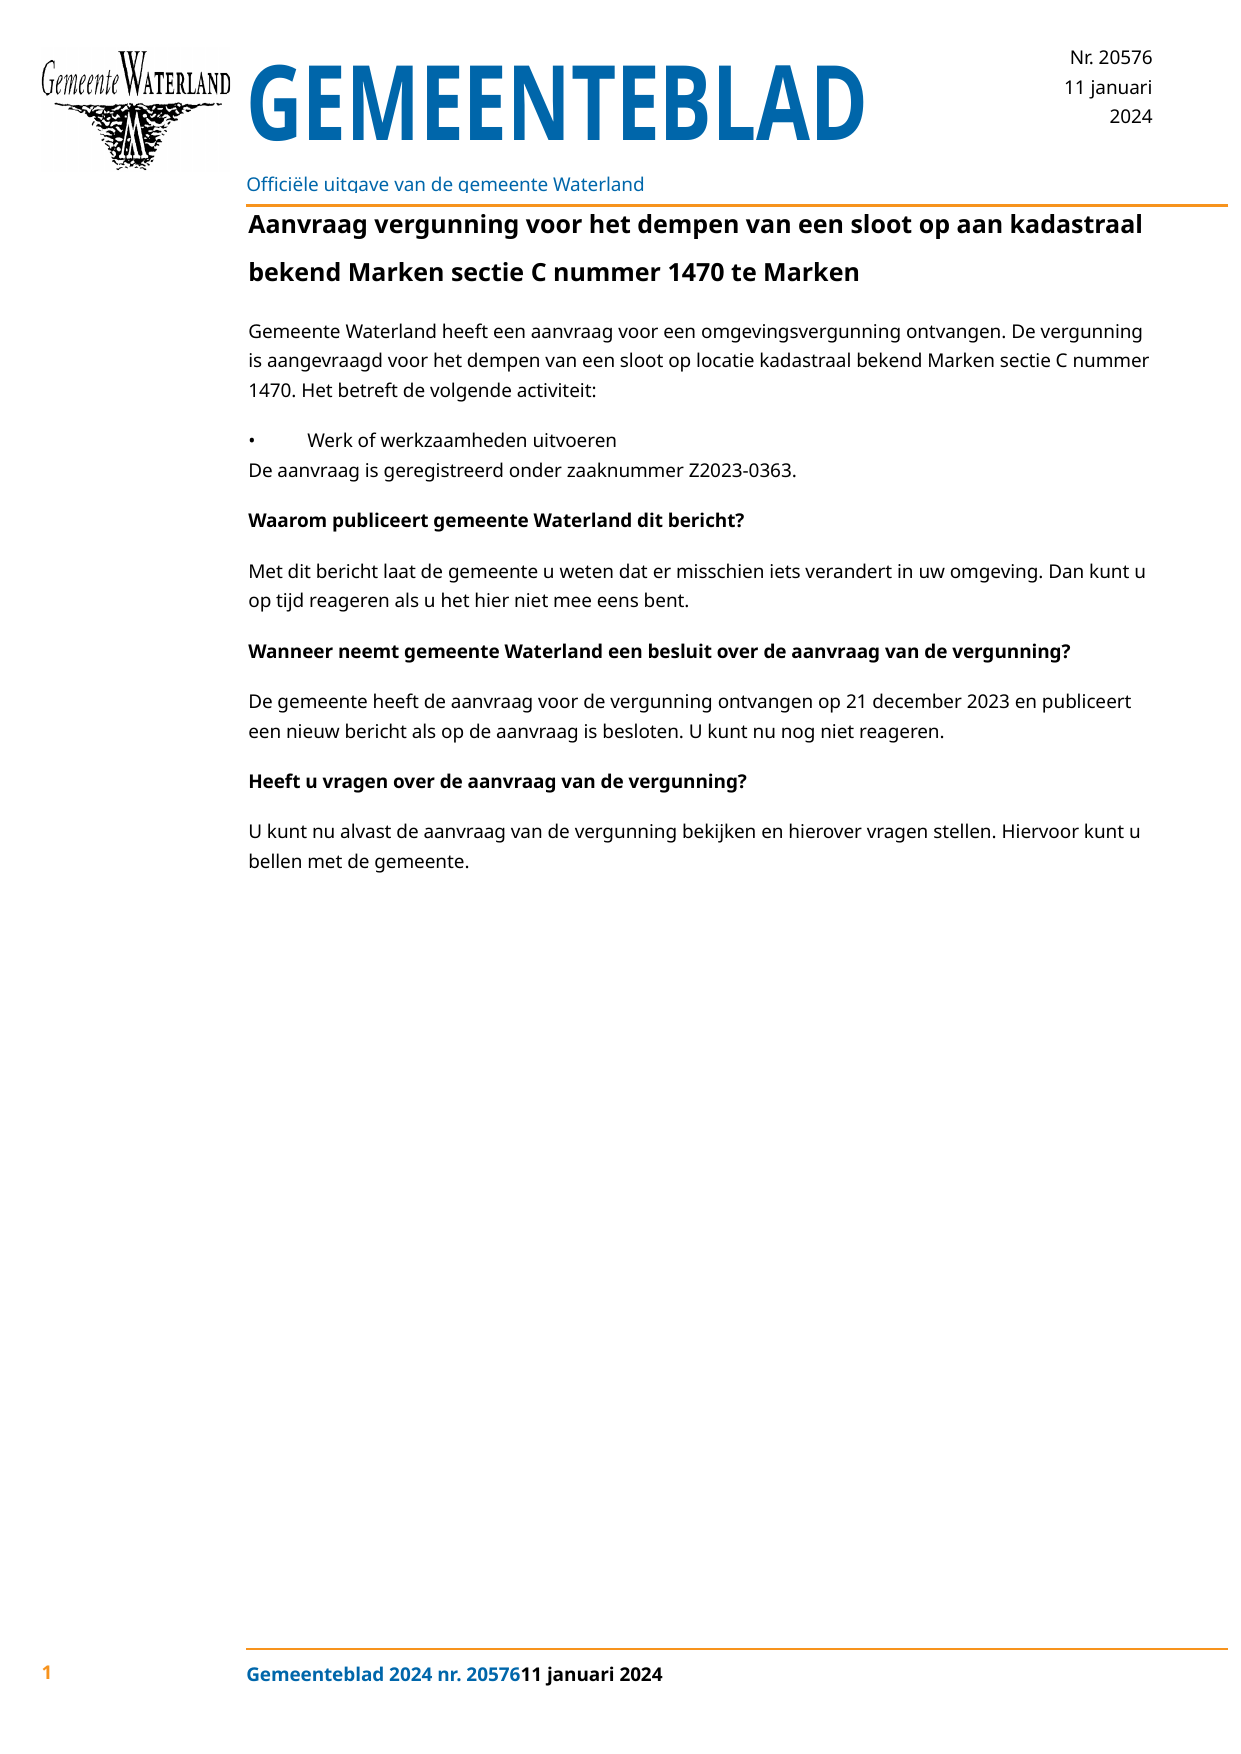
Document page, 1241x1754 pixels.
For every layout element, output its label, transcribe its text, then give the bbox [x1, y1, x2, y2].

text Heeft u vragen over de aanvraag van de vergunning? [248, 768, 1152, 794]
picture [41, 47, 231, 172]
list Werk of werkzaamheden uitvoeren [248, 427, 1152, 453]
text Met dit bericht laat de gemeente u weten dat er misschien iets verandert in uw omgeving. Dan kunt u op tijd reageren als u het hier niet mee eens bent. [248, 558, 1152, 613]
text U kunt nu alvast de aanvraag van de vergunning bekijken en hierover vragen stellen. Hiervoor kunt u bellen met de gemeente. [248, 819, 1152, 874]
text De gemeente heeft de aanvraag voor de vergunning ontvangen op 21 december 2023 en publiceert een nieuw bericht als op de aanvraag is besloten. U kunt nu nog niet reageren. [248, 688, 1152, 744]
text De aanvraag is geregistreerd onder zaaknummer Z2023-0363. [248, 457, 1152, 483]
text Waarom publiceert gemeente Waterland dit bericht? [248, 507, 1152, 533]
text Aanvraag vergunning voor het dempen van een sloot op aan kadastraal bekend Marken sectie C nummer 1470 te Marken [248, 207, 1152, 288]
text Gemeente Waterland heeft een aanvraag voor een omgevingsvergunning ontvangen. De vergunning is aangevraagd voor het dempen van een sloot op locatie kadastraal bekend Marken sectie C nummer 1470. Het betreft de volgende activiteit: [248, 318, 1152, 403]
text Wanneer neemt gemeente Waterland een besluit over de aanvraag van de vergunning? [248, 638, 1152, 664]
